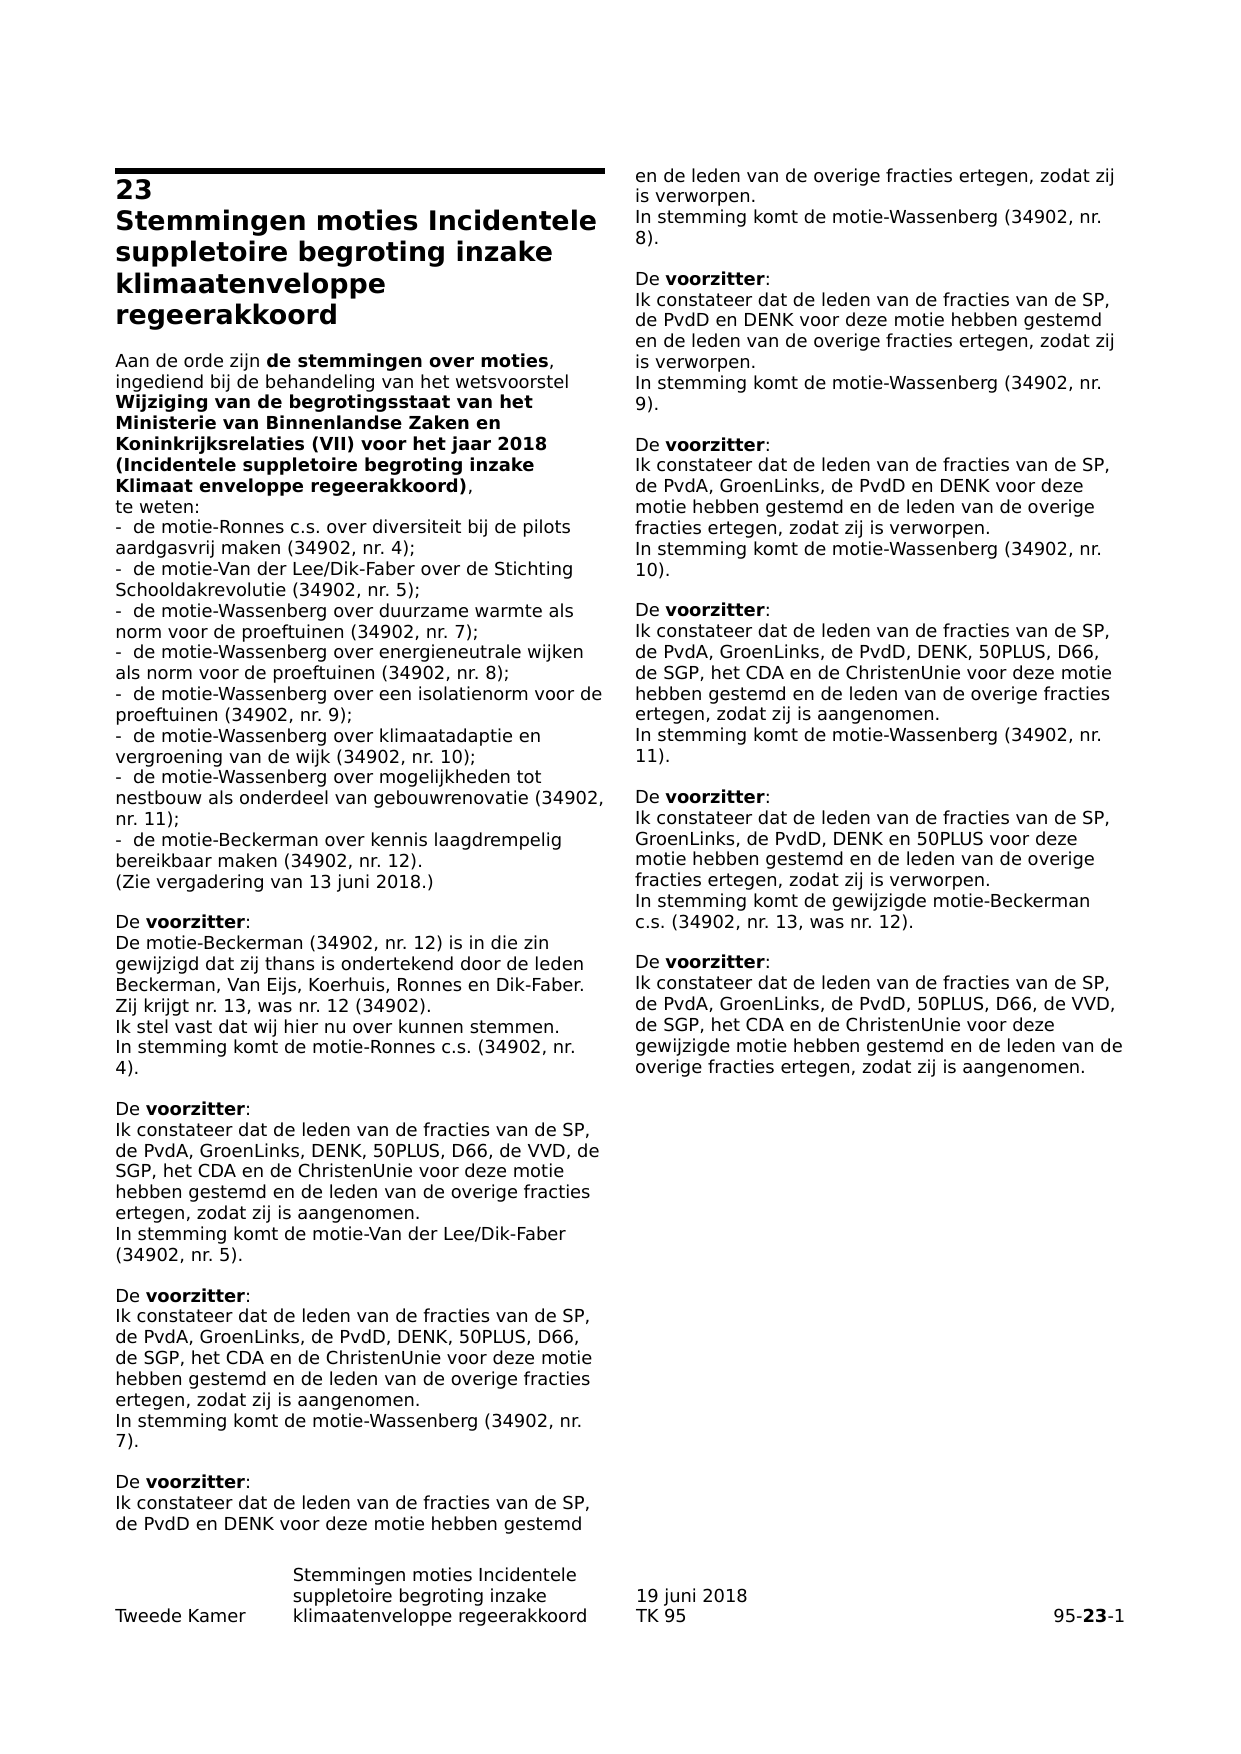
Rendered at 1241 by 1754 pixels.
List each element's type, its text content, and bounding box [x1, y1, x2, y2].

text In stemming komt de motie-Van der Lee/Dik-Faber (34902, nr. 5). [115, 1224, 605, 1265]
text In stemming komt de motie-Ronnes c.s. (34902, nr. 4). [115, 1037, 605, 1079]
text De voorzitter: [115, 912, 605, 933]
text De voorzitter: [115, 1472, 605, 1493]
text De voorzitter: [635, 787, 1125, 807]
text De motie-Beckerman (34902, nr. 12) is in die zin gewijzigd dat zij thans is ondertekend door de leden Beckerman, Van Eijs, Koerhuis, Ronnes en Dik-Faber. [115, 933, 605, 996]
text In stemming komt de motie-Wassenberg (34902, nr. 7). [115, 1410, 605, 1452]
text Ik constateer dat de leden van de fracties van de SP, de PvdA, GroenLinks, de PvdD, DENK, 50PLUS, D66, de SGP, het CDA en de ChristenUnie voor deze motie hebben gestemd en de leden van de overige fracties ertegen, zodat zij is aangenomen. [115, 1306, 605, 1410]
title 23 Stemmingen moties Incidentele suppletoire begroting inzake klimaatenveloppe regeerakkoord [115, 174, 605, 331]
text De voorzitter: [115, 1285, 605, 1306]
list de motie-Wassenberg over energieneutrale wijken als norm voor de proeftuinen (34902, nr. 8); [115, 642, 605, 684]
text Ik constateer dat de leden van de fracties van de SP, de PvdD en DENK voor deze motie hebben gestemd [115, 1493, 605, 1534]
list de motie-Ronnes c.s. over diversiteit bij de pilots aardgasvrij maken (34902, nr. 4); [115, 517, 605, 559]
text Ik constateer dat de leden van de fracties van de SP, de PvdA, GroenLinks, de PvdD en DENK voor deze motie hebben gestemd en de leden van de overige fracties ertegen, zodat zij is verworpen. [635, 455, 1125, 538]
list de motie-Beckerman over kennis laagdrempelig bereikbaar maken (34902, nr. 12). [115, 830, 605, 871]
text en de leden van de overige fracties ertegen, zodat zij is verworpen. [635, 165, 1125, 207]
text Ik constateer dat de leden van de fracties van de SP, de PvdA, GroenLinks, DENK, 50PLUS, D66, de VVD, de SGP, het CDA en de ChristenUnie voor deze motie hebben gestemd en de leden van de overige fracties ertegen, zodat zij is aangenomen. [115, 1119, 605, 1224]
text De voorzitter: [635, 434, 1125, 455]
text De voorzitter: [635, 269, 1125, 289]
text Ik constateer dat de leden van de fracties van de SP, de PvdA, GroenLinks, de PvdD, 50PLUS, D66, de VVD, de SGP, het CDA en de ChristenUnie voor deze gewijzigde motie hebben gestemd en de leden van de overige fracties ertegen, zodat zij is aangenomen. [635, 973, 1125, 1077]
text te weten: [115, 496, 605, 517]
text De voorzitter: [115, 1099, 605, 1119]
text In stemming komt de motie-Wassenberg (34902, nr. 8). [635, 207, 1125, 249]
text (Zie vergadering van 13 juni 2018.) [115, 871, 605, 892]
list de motie-Van der Lee/Dik-Faber over de Stichting Schooldakrevolutie (34902, nr. 5); [115, 559, 605, 601]
text De voorzitter: [635, 600, 1125, 621]
text Ik stel vast dat wij hier nu over kunnen stemmen. [115, 1016, 605, 1037]
list de motie-Wassenberg over klimaatadaptie en vergroening van de wijk (34902, nr. 10); [115, 726, 605, 767]
list de motie-Wassenberg over mogelijkheden tot nestbouw als onderdeel van gebouwrenovatie (34902, nr. 11); [115, 767, 605, 830]
text In stemming komt de motie-Wassenberg (34902, nr. 9). [635, 373, 1125, 414]
text In stemming komt de motie-Wassenberg (34902, nr. 10). [635, 538, 1125, 580]
text In stemming komt de gewijzigde motie-Beckerman c.s. (34902, nr. 13, was nr. 12). [635, 891, 1125, 932]
text Ik constateer dat de leden van de fracties van de SP, de PvdD en DENK voor deze motie hebben gestemd en de leden van de overige fracties ertegen, zodat zij is verworpen. [635, 289, 1125, 373]
list de motie-Wassenberg over duurzame warmte als norm voor de proeftuinen (34902, nr. 7); [115, 601, 605, 642]
text Aan de orde zijn de stemmingen over moties, ingediend bij de behandeling van het wetsvoorstel Wijziging van de begrotingsstaat van het Ministerie van Binnenlandse Zaken en Koninkrijksrelaties (VII) voor het jaar 2018 (Incidentele suppletoire begroting inzake Klimaat enveloppe regeerakkoord), [115, 351, 605, 496]
text In stemming komt de motie-Wassenberg (34902, nr. 11). [635, 725, 1125, 767]
text Zij krijgt nr. 13, was nr. 12 (34902). [115, 996, 605, 1016]
text Ik constateer dat de leden van de fracties van de SP, de PvdA, GroenLinks, de PvdD, DENK, 50PLUS, D66, de SGP, het CDA en de ChristenUnie voor deze motie hebben gestemd en de leden van de overige fracties ertegen, zodat zij is aangenomen. [635, 621, 1125, 725]
text De voorzitter: [635, 952, 1125, 973]
list de motie-Wassenberg over een isolatienorm voor de proeftuinen (34902, nr. 9); [115, 684, 605, 726]
text Ik constateer dat de leden van de fracties van de SP, GroenLinks, de PvdD, DENK en 50PLUS voor deze motie hebben gestemd en de leden van de overige fracties ertegen, zodat zij is verworpen. [635, 807, 1125, 891]
